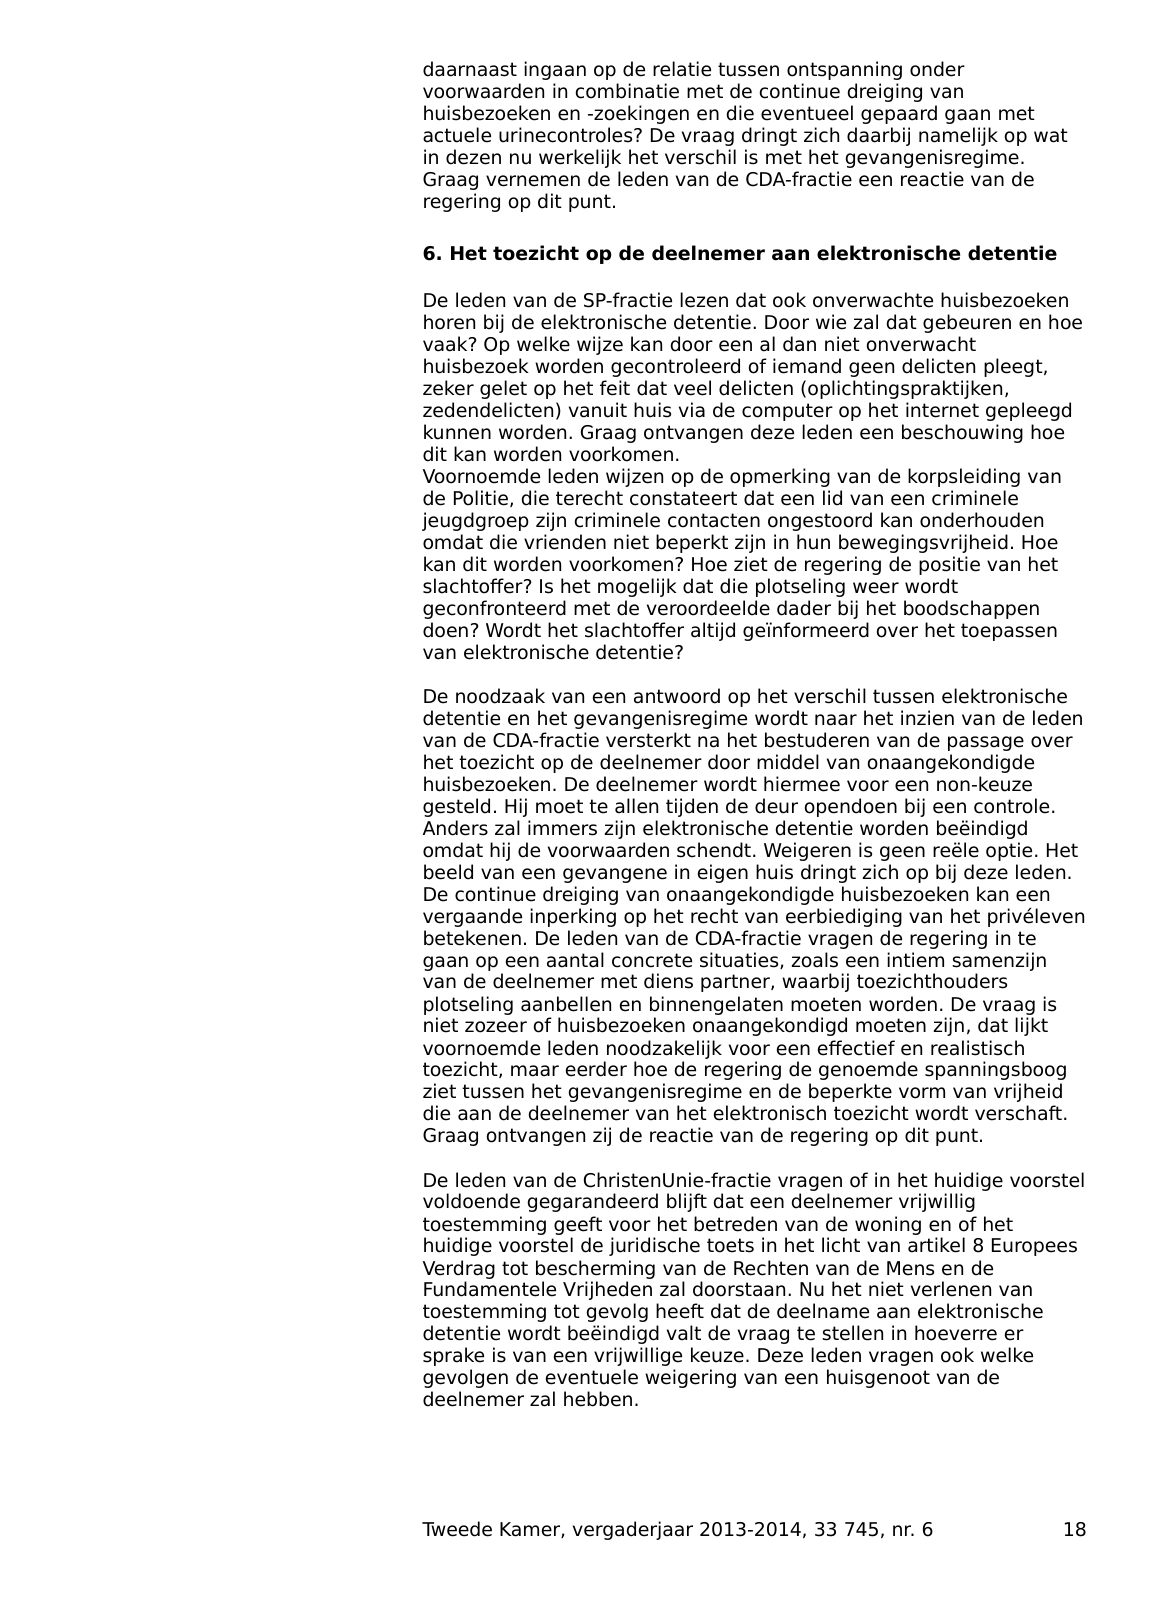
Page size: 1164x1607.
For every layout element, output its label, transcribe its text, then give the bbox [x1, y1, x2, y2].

text daarnaast ingaan op de relatie tussen ontspanning onder voorwaarden in combinatie met de continue dreiging van huisbezoeken en -zoekingen en die eventueel gepaard gaan met actuele urinecontroles? De vraag dringt zich daarbij namelijk op wat in dezen nu werkelijk het verschil is met het gevangenisregime. Graag vernemen de leden van de CDA-fractie een reactie van de regering op dit punt. [422, 59, 1087, 213]
text De noodzaak van een antwoord op het verschil tussen elektronische detentie en het gevangenisregime wordt naar het inzien van de leden van de CDA-fractie versterkt na het bestuderen van de passage over het toezicht op de deelnemer door middel van onaangekondigde huisbezoeken. De deelnemer wordt hiermee voor een non-keuze gesteld. Hij moet te allen tijden de deur opendoen bij een controle. Anders zal immers zijn elektronische detentie worden beëindigd omdat hij de voorwaarden schendt. Weigeren is geen reële optie. Het beeld van een gevangene in eigen huis dringt zich op bij deze leden. De continue dreiging van onaangekondigde huisbezoeken kan een vergaande inperking op het recht van eerbiediging van het privéleven betekenen. De leden van de CDA-fractie vragen de regering in te gaan op een aantal concrete situaties, zoals een intiem samenzijn van de deelnemer met diens partner, waarbij toezichthouders plotseling aanbellen en binnengelaten moeten worden. De vraag is niet zozeer of huisbezoeken onaangekondigd moeten zijn, dat lijkt voornoemde leden noodzakelijk voor een effectief en realistisch toezicht, maar eerder hoe de regering de genoemde spanningsboog ziet tussen het gevangenisregime en de beperkte vorm van vrijheid die aan de deelnemer van het elektronisch toezicht wordt verschaft. Graag ontvangen zij de reactie van de regering op dit punt. [422, 686, 1087, 1147]
text De leden van de SP-fractie lezen dat ook onverwachte huisbezoeken horen bij de elektronische detentie. Door wie zal dat gebeuren en hoe vaak? Op welke wijze kan door een al dan niet onverwacht huisbezoek worden gecontroleerd of iemand geen delicten pleegt, zeker gelet op het feit dat veel delicten (oplichtingspraktijken, zedendelicten) vanuit huis via de computer op het internet gepleegd kunnen worden. Graag ontvangen deze leden een beschouwing hoe dit kan worden voorkomen. [422, 290, 1087, 466]
subtitle 6. Het toezicht op de deelnemer aan elektronische detentie [422, 243, 1087, 265]
text De leden van de ChristenUnie-fractie vragen of in het huidige voorstel voldoende gegarandeerd blijft dat een deelnemer vrijwillig toestemming geeft voor het betreden van de woning en of het huidige voorstel de juridische toets in het licht van artikel 8 Europees Verdrag tot bescherming van de Rechten van de Mens en de Fundamentele Vrijheden zal doorstaan. Nu het niet verlenen van toestemming tot gevolg heeft dat de deelname aan elektronische detentie wordt beëindigd valt de vraag te stellen in hoeverre er sprake is van een vrijwillige keuze. Deze leden vragen ook welke gevolgen de eventuele weigering van een huisgenoot van de deelnemer zal hebben. [422, 1169, 1087, 1411]
text Voornoemde leden wijzen op de opmerking van de korpsleiding van de Politie, die terecht constateert dat een lid van een criminele jeugdgroep zijn criminele contacten ongestoord kan onderhouden omdat die vrienden niet beperkt zijn in hun bewegingsvrijheid. Hoe kan dit worden voorkomen? Hoe ziet de regering de positie van het slachtoffer? Is het mogelijk dat die plotseling weer wordt geconfronteerd met de veroordeelde dader bij het boodschappen doen? Wordt het slachtoffer altijd geïnformeerd over het toepassen van elektronische detentie? [422, 466, 1087, 663]
